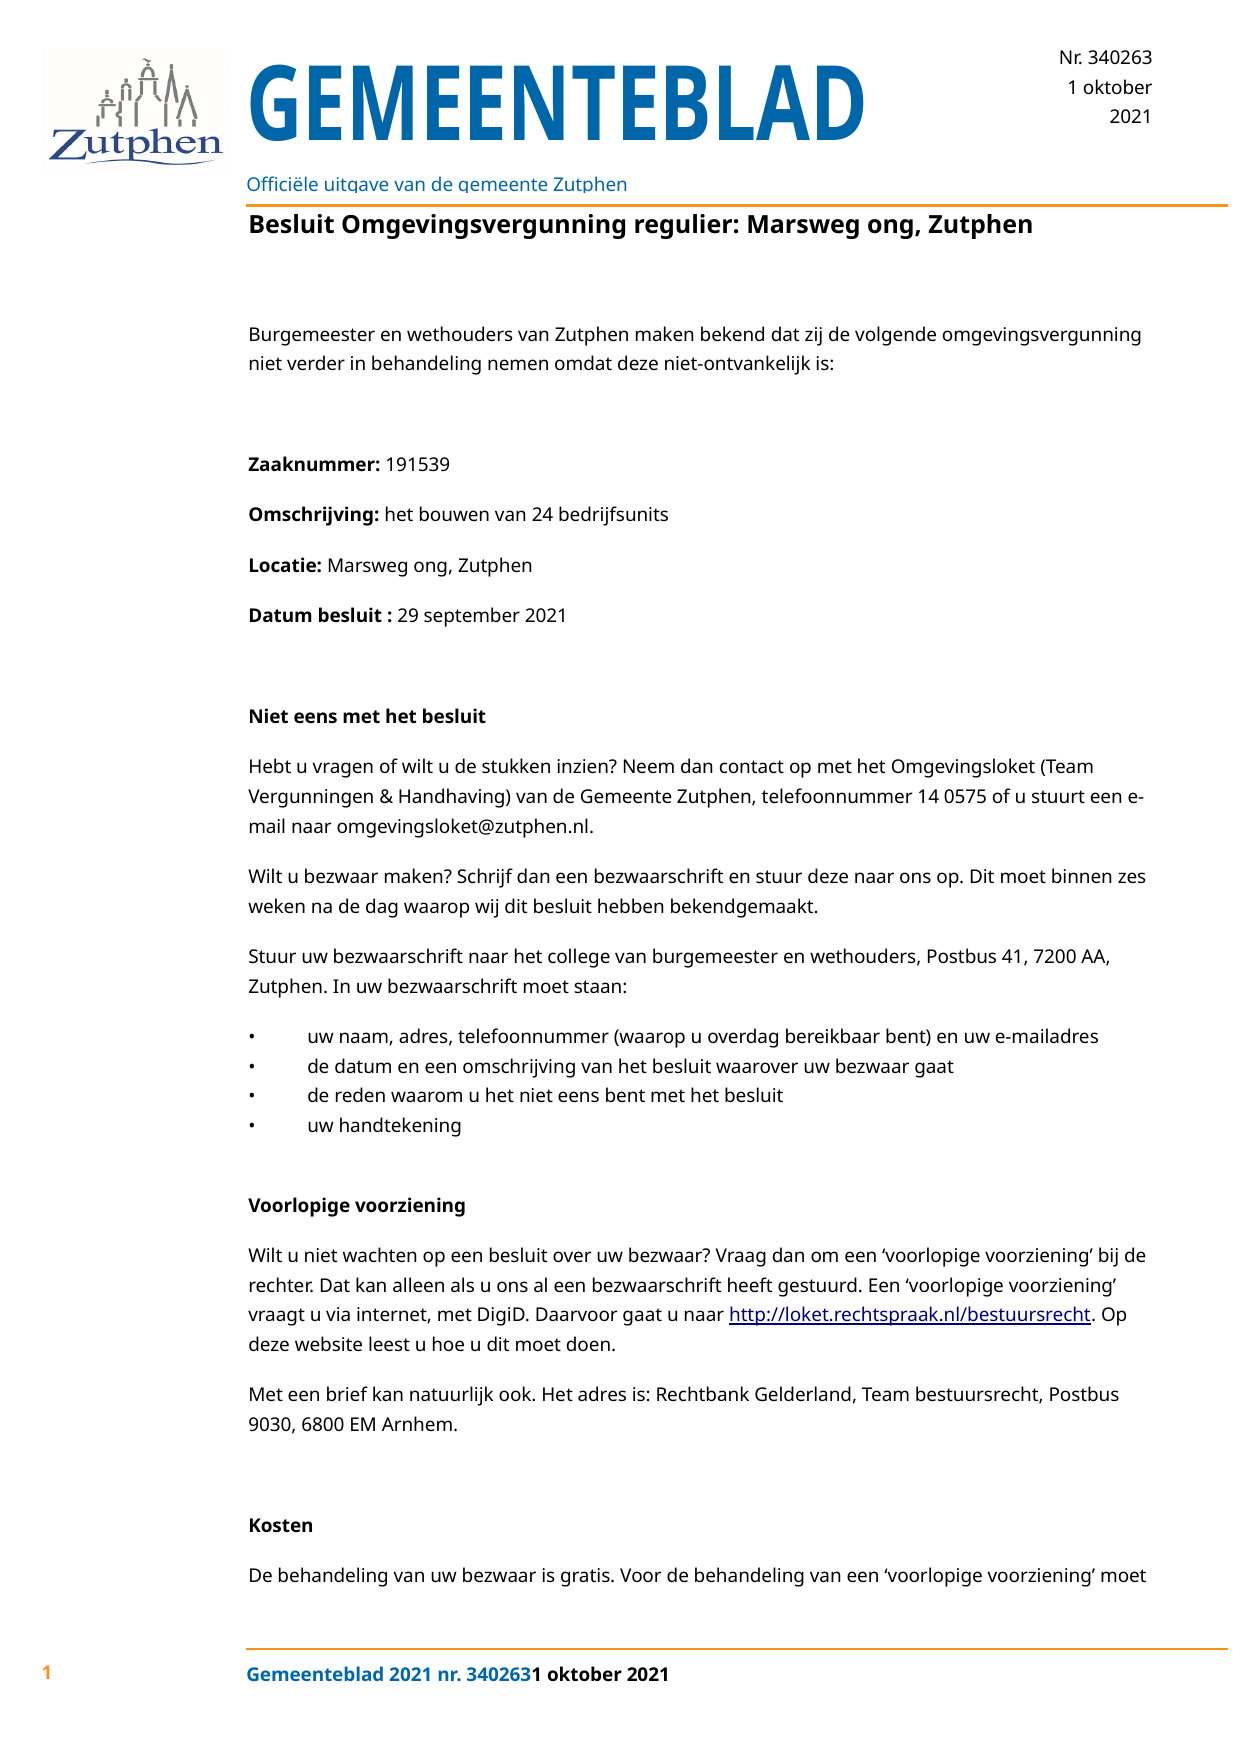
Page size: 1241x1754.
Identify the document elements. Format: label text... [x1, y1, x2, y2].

text Hebt u vragen of wilt u de stukken inzien? Neem dan contact op met het Omgevingsloket (Team Vergunningen & Handhaving) van de Gemeente Zutphen, telefoonnummer 14 0575 of u stuurt een e-mail naar omgevingsloket@zutphen.nl. [248, 754, 1152, 838]
text Wilt u niet wachten op een besluit over uw bezwaar? Vraag dan om een ‘voorlopige voorziening’ bij de rechter. Dat kan alleen als u ons al een bezwaarschrift heeft gestuurd. Een ‘voorlopige voorziening’ vraagt u via internet, met DigiD. Daarvoor gaat u naar http://loket.rechtspraak.nl/bestuursrecht. Op deze website leest u hoe u dit moet doen. [248, 1242, 1152, 1357]
picture [41, 47, 231, 172]
list uw handtekening [248, 1112, 1152, 1138]
text Datum besluit : 29 september 2021 [248, 602, 1152, 628]
text Voorlopige voorziening [248, 1192, 1152, 1218]
list uw naam, adres, telefoonnummer (waarop u overdag bereikbaar bent) en uw e-mailadres [248, 1023, 1152, 1049]
text Met een brief kan natuurlijk ook. Het adres is: Rechtbank Gelderland, Team bestuursrecht, Postbus 9030, 6800 EM Arnhem. [248, 1382, 1152, 1437]
list de reden waarom u het niet eens bent met het besluit [248, 1082, 1152, 1108]
text Omschrijving: het bouwen van 24 bedrijfsunits [248, 502, 1152, 527]
text Kosten [248, 1512, 1152, 1538]
text De behandeling van uw bezwaar is gratis. Voor de behandeling van een ‘voorlopige voorziening’ moet [248, 1562, 1152, 1588]
text Wilt u bezwaar maken? Schrijf dan een bezwaarschrift en stuur deze naar ons op. Dit moet binnen zes weken na de dag waarop wij dit besluit hebben bekendgemaakt. [248, 863, 1152, 918]
text Stuur uw bezwaarschrift naar het college van burgemeester en wethouders, Postbus 41, 7200 AA, Zutphen. In uw bezwaarschrift moet staan: [248, 943, 1152, 998]
list de datum en een omschrijving van het besluit waarover uw bezwaar gaat [248, 1053, 1152, 1078]
text Besluit Omgevingsvergunning regulier: Marsweg ong, Zutphen [248, 207, 1152, 241]
text Zaaknummer: 191539 [248, 451, 1152, 477]
text Burgemeester en wethouders van Zutphen maken bekend dat zij de volgende omgevingsvergunning niet verder in behandeling nemen omdat deze niet-ontvankelijk is: [248, 321, 1152, 376]
text Niet eens met het besluit [248, 703, 1152, 729]
text Locatie: Marsweg ong, Zutphen [248, 552, 1152, 578]
